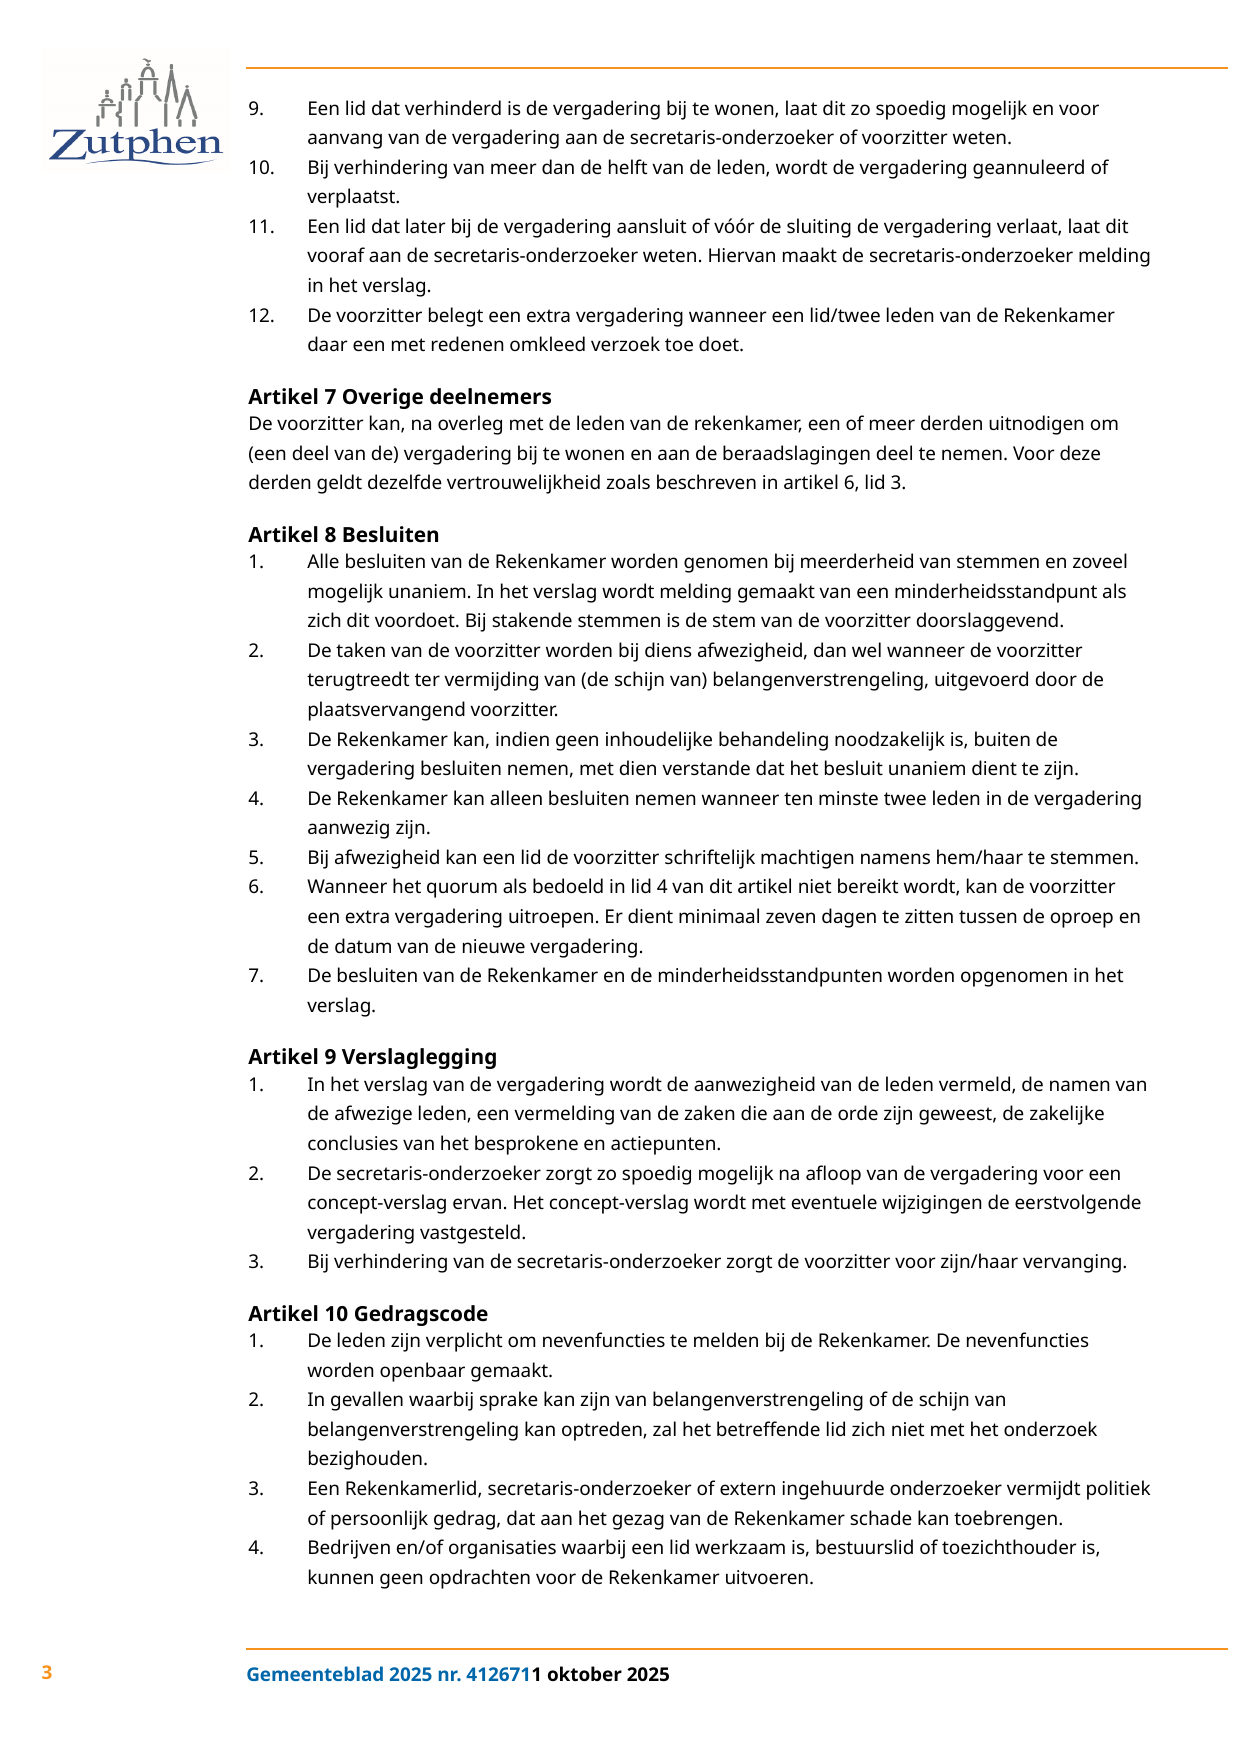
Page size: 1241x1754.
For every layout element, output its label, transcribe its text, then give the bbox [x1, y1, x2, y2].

text De voorzitter kan, na overleg met de leden van de rekenkamer, een of meer derden uitnodigen om (een deel van de) vergadering bij te wonen en aan de beraadslagingen deel te nemen. Voor deze derden geldt dezelfde vertrouwelijkheid zoals beschreven in artikel 6, lid 3. [248, 410, 1152, 495]
text Artikel 7 Overige deelnemers [248, 382, 1152, 410]
text Artikel 8 Besluiten [248, 520, 1152, 548]
text Artikel 10 Gedragscode [248, 1299, 1152, 1327]
list Een lid dat later bij de vergadering aansluit of vóór de sluiting de vergadering verlaat, laat dit vooraf aan de secretaris-onderzoeker weten. Hiervan maakt de secretaris-onderzoeker melding in het verslag. [248, 213, 1152, 298]
list De taken van de voorzitter worden bij diens afwezigheid, dan wel wanneer de voorzitter terugtreedt ter vermijding van (de schijn van) belangenverstrengeling, uitgevoerd door de plaatsvervangend voorzitter. [248, 637, 1152, 722]
list De Rekenkamer kan, indien geen inhoudelijke behandeling noodzakelijk is, buiten de vergadering besluiten nemen, met dien verstande dat het besluit unaniem dient te zijn. [248, 726, 1152, 781]
list De Rekenkamer kan alleen besluiten nemen wanneer ten minste twee leden in de vergadering aanwezig zijn. [248, 785, 1152, 840]
list In het verslag van de vergadering wordt de aanwezigheid van de leden vermeld, de namen van de afwezige leden, een vermelding van de zaken die aan de orde zijn geweest, de zakelijke conclusies van het besprokene en actiepunten. [248, 1071, 1152, 1156]
list In gevallen waarbij sprake kan zijn van belangenverstrengeling of de schijn van belangenverstrengeling kan optreden, zal het betreffende lid zich niet met het onderzoek bezighouden. [248, 1386, 1152, 1471]
picture [41, 47, 231, 172]
list Bij afwezigheid kan een lid de voorzitter schriftelijk machtigen namens hem/haar te stemmen. [248, 844, 1152, 870]
text Artikel 9 Verslaglegging [248, 1042, 1152, 1071]
list Bij verhindering van meer dan de helft van de leden, wordt de vergadering geannuleerd of verplaatst. [248, 154, 1152, 209]
list Een Rekenkamerlid, secretaris-onderzoeker of extern ingehuurde onderzoeker vermijdt politiek of persoonlijk gedrag, dat aan het gezag van de Rekenkamer schade kan toebrengen. [248, 1475, 1152, 1531]
list Bedrijven en/of organisaties waarbij een lid werkzaam is, bestuurslid of toezichthouder is, kunnen geen opdrachten voor de Rekenkamer uitvoeren. [248, 1534, 1152, 1590]
list De voorzitter belegt een extra vergadering wanneer een lid/twee leden van de Rekenkamer daar een met redenen omkleed verzoek toe doet. [248, 302, 1152, 357]
list De besluiten van de Rekenkamer en de minderheidsstandpunten worden opgenomen in het verslag. [248, 962, 1152, 1018]
list Een lid dat verhinderd is de vergadering bij te wonen, laat dit zo spoedig mogelijk en voor aanvang van de vergadering aan de secretaris-onderzoeker of voorzitter weten. [248, 95, 1152, 150]
list De secretaris-onderzoeker zorgt zo spoedig mogelijk na afloop van de vergadering voor een concept-verslag ervan. Het concept-verslag wordt met eventuele wijzigingen de eerstvolgende vergadering vastgesteld. [248, 1160, 1152, 1244]
list De leden zijn verplicht om nevenfuncties te melden bij de Rekenkamer. De nevenfuncties worden openbaar gemaakt. [248, 1327, 1152, 1383]
list Alle besluiten van de Rekenkamer worden genomen bij meerderheid van stemmen en zoveel mogelijk unaniem. In het verslag wordt melding gemaakt van een minderheidsstandpunt als zich dit voordoet. Bij stakende stemmen is de stem van de voorzitter doorslaggevend. [248, 548, 1152, 633]
list Wanneer het quorum als bedoeld in lid 4 van dit artikel niet bereikt wordt, kan de voorzitter een extra vergadering uitroepen. Er dient minimaal zeven dagen te zitten tussen de oproep en de datum van de nieuwe vergadering. [248, 874, 1152, 959]
list Bij verhindering van de secretaris-onderzoeker zorgt de voorzitter voor zijn/haar vervanging. [248, 1248, 1152, 1274]
